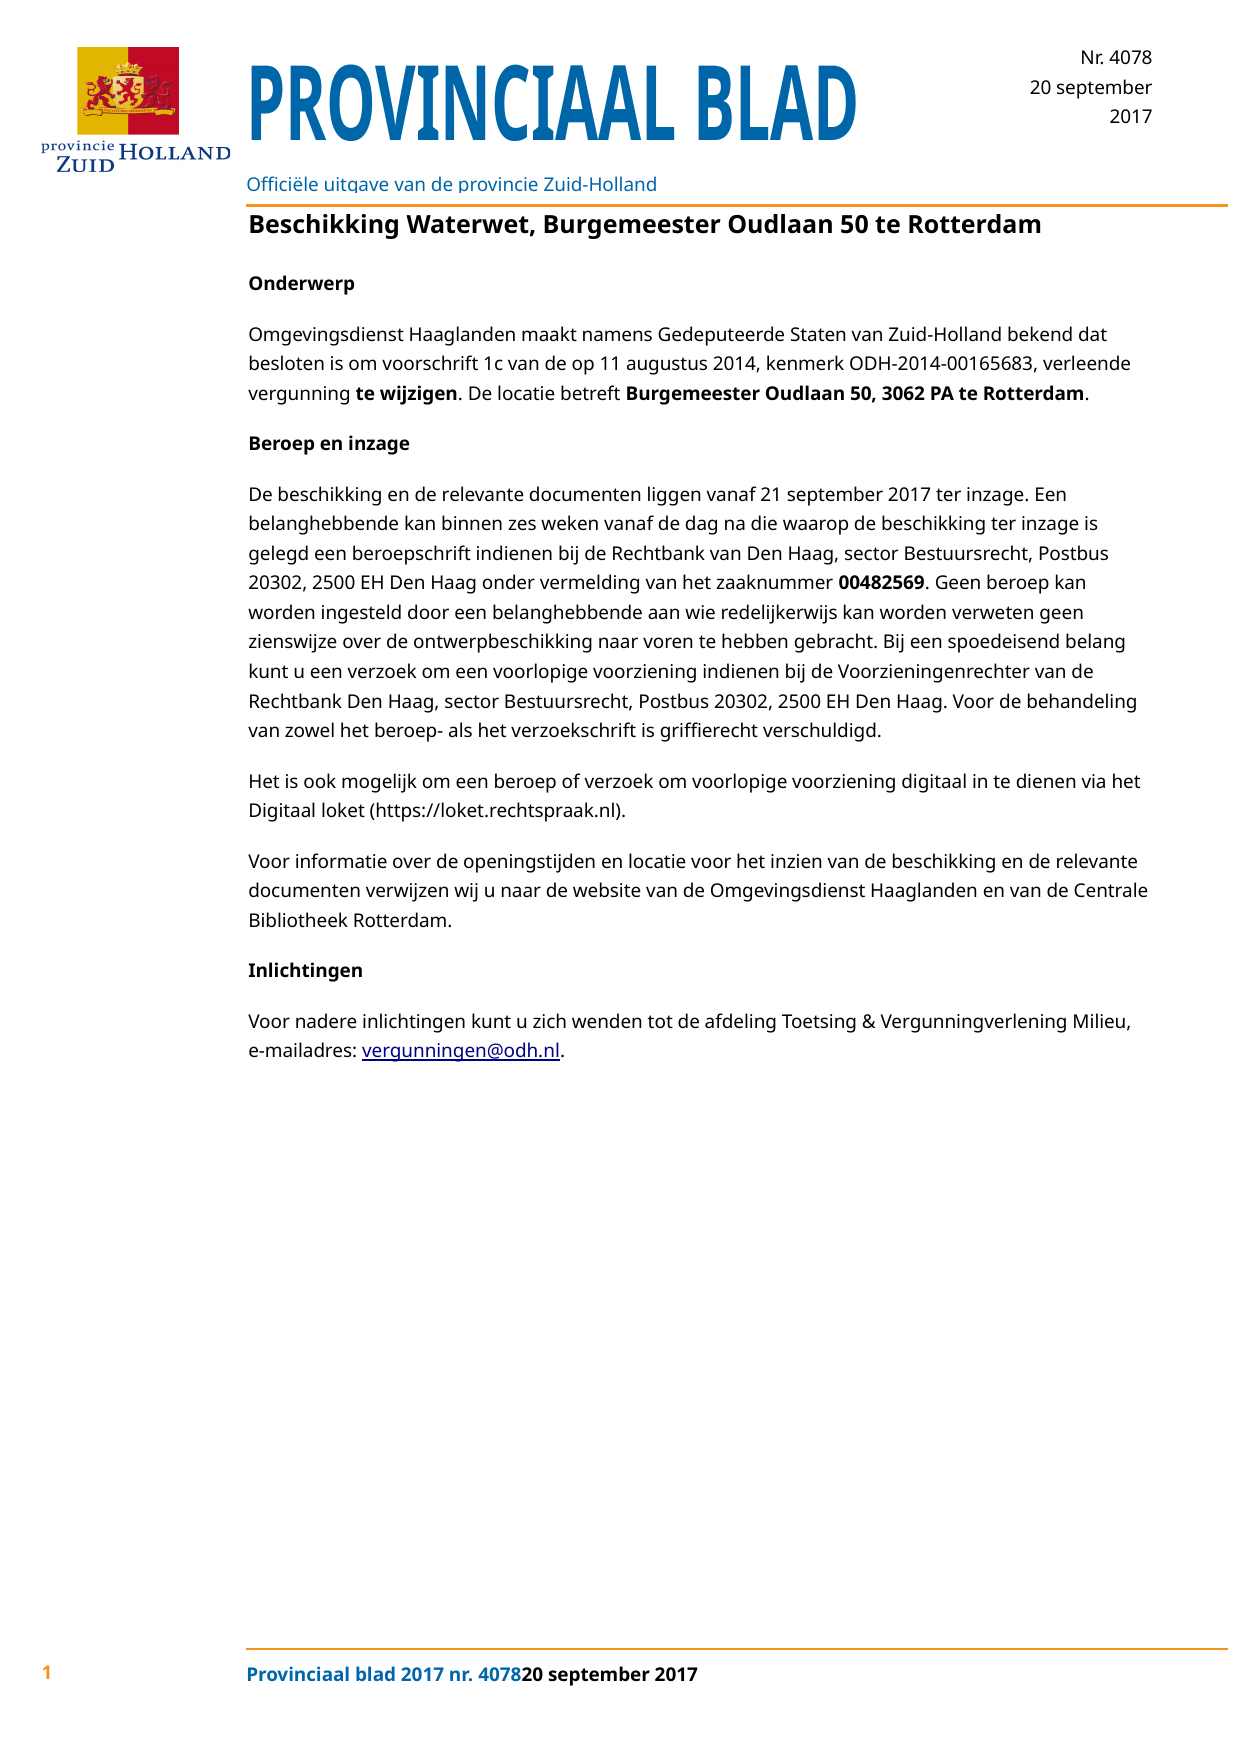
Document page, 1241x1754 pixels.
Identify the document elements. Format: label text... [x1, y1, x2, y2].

text Beroep en inzage [248, 430, 1152, 456]
text Beschikking Waterwet, Burgemeester Oudlaan 50 te Rotterdam [248, 207, 1152, 241]
text Omgevingsdienst Haaglanden maakt namens Gedeputeerde Staten van Zuid-Holland bekend dat besloten is om voorschrift 1c van de op 11 augustus 2014, kenmerk ODH-2014-00165683, verleende vergunning te wijzigen. De locatie betreft Burgemeester Oudlaan 50, 3062 PA te Rotterdam. [248, 321, 1152, 406]
text Voor informatie over de openingstijden en locatie voor het inzien van de beschikking en de relevante documenten verwijzen wij u naar de website van de Omgevingsdienst Haaglanden en van de Centrale Bibliotheek Rotterdam. [248, 848, 1152, 933]
text Inlichtingen [248, 957, 1152, 983]
text Onderwerp [248, 270, 1152, 296]
text De beschikking en de relevante documenten liggen vanaf 21 september 2017 ter inzage. Een belanghebbende kan binnen zes weken vanaf de dag na die waarop de beschikking ter inzage is gelegd een beroepschrift indienen bij de Rechtbank van Den Haag, sector Bestuursrecht, Postbus 20302, 2500 EH Den Haag onder vermelding van het zaaknummer 00482569. Geen beroep kan worden ingesteld door een belanghebbende aan wie redelijkerwijs kan worden verweten geen zienswijze over de ontwerpbeschikking naar voren te hebben gebracht. Bij een spoedeisend belang kunt u een verzoek om een voorlopige voorziening indienen bij de Voorzieningenrechter van de Rechtbank Den Haag, sector Bestuursrecht, Postbus 20302, 2500 EH Den Haag. Voor de behandeling van zowel het beroep- als het verzoekschrift is griffierecht verschuldigd. [248, 481, 1152, 743]
text Voor nadere inlichtingen kunt u zich wenden tot de afdeling Toetsing & Vergunningverlening Milieu, e-mailadres: vergunningen@odh.nl. [248, 1008, 1152, 1063]
picture [41, 47, 231, 172]
text Het is ook mogelijk om een beroep of verzoek om voorlopige voorziening digitaal in te dienen via het Digitaal loket (https://loket.rechtspraak.nl). [248, 768, 1152, 823]
